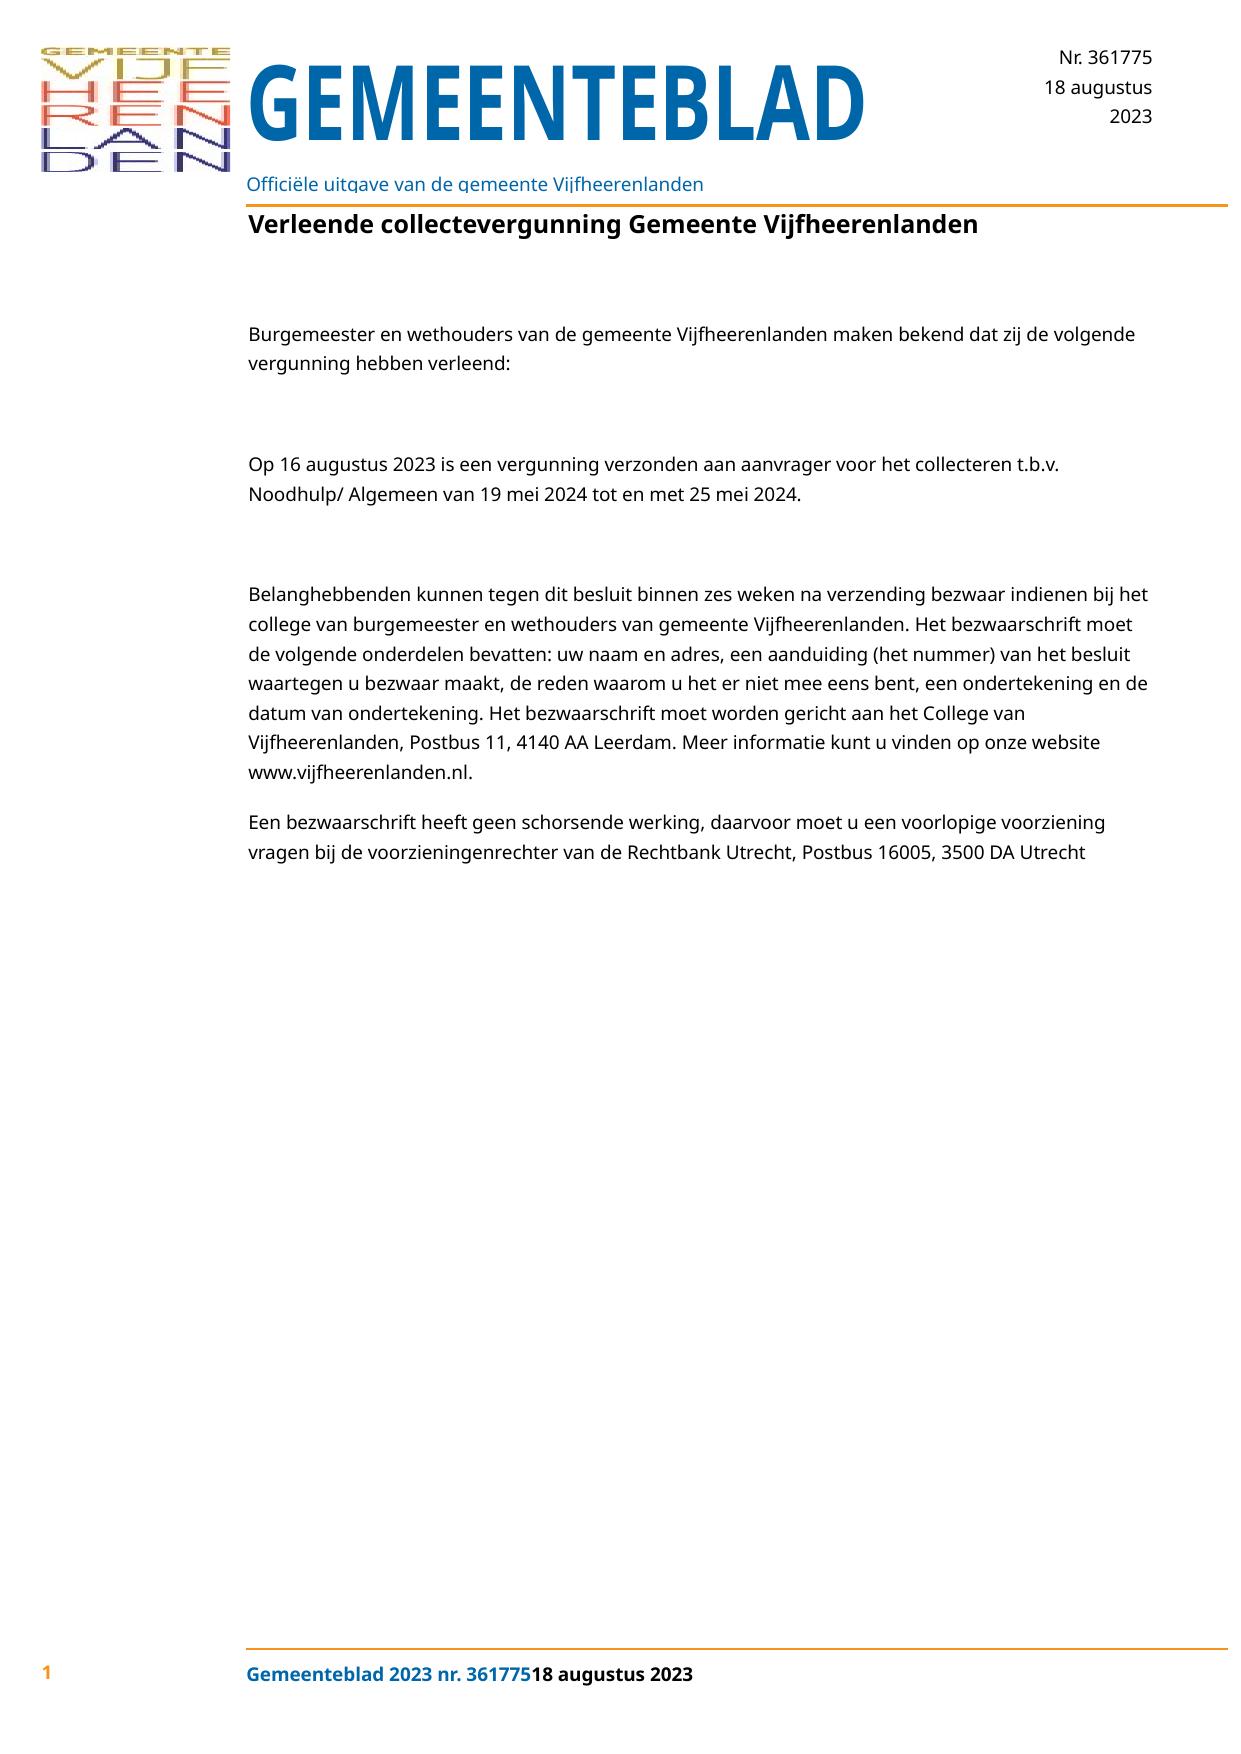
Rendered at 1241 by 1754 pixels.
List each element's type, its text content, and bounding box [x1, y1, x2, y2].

text Een bezwaarschrift heeft geen schorsende werking, daarvoor moet u een voorlopige voorziening vragen bij de voorzieningenrechter van de Rechtbank Utrecht, Postbus 16005, 3500 DA Utrecht [248, 809, 1152, 865]
text Verleende collectevergunning Gemeente Vijfheerenlanden [248, 207, 1152, 241]
text Op 16 augustus 2023 is een vergunning verzonden aan aanvrager voor het collecteren t.b.v. Noodhulp/ Algemeen van 19 mei 2024 tot en met 25 mei 2024. [248, 451, 1152, 506]
picture [41, 47, 231, 172]
text Burgemeester en wethouders van de gemeente Vijfheerenlanden maken bekend dat zij de volgende vergunning hebben verleend: [248, 321, 1152, 376]
text Belanghebbenden kunnen tegen dit besluit binnen zes weken na verzending bezwaar indienen bij het college van burgemeester en wethouders van gemeente Vijfheerenlanden. Het bezwaarschrift moet de volgende onderdelen bevatten: uw naam en adres, een aanduiding (het nummer) van het besluit waartegen u bezwaar maakt, de reden waarom u het er niet mee eens bent, een ondertekening en de datum van ondertekening. Het bezwaarschrift moet worden gericht aan het College van Vijfheerenlanden, Postbus 11, 4140 AA Leerdam. Meer informatie kunt u vinden op onze website www.vijfheerenlanden.nl. [248, 582, 1152, 785]
